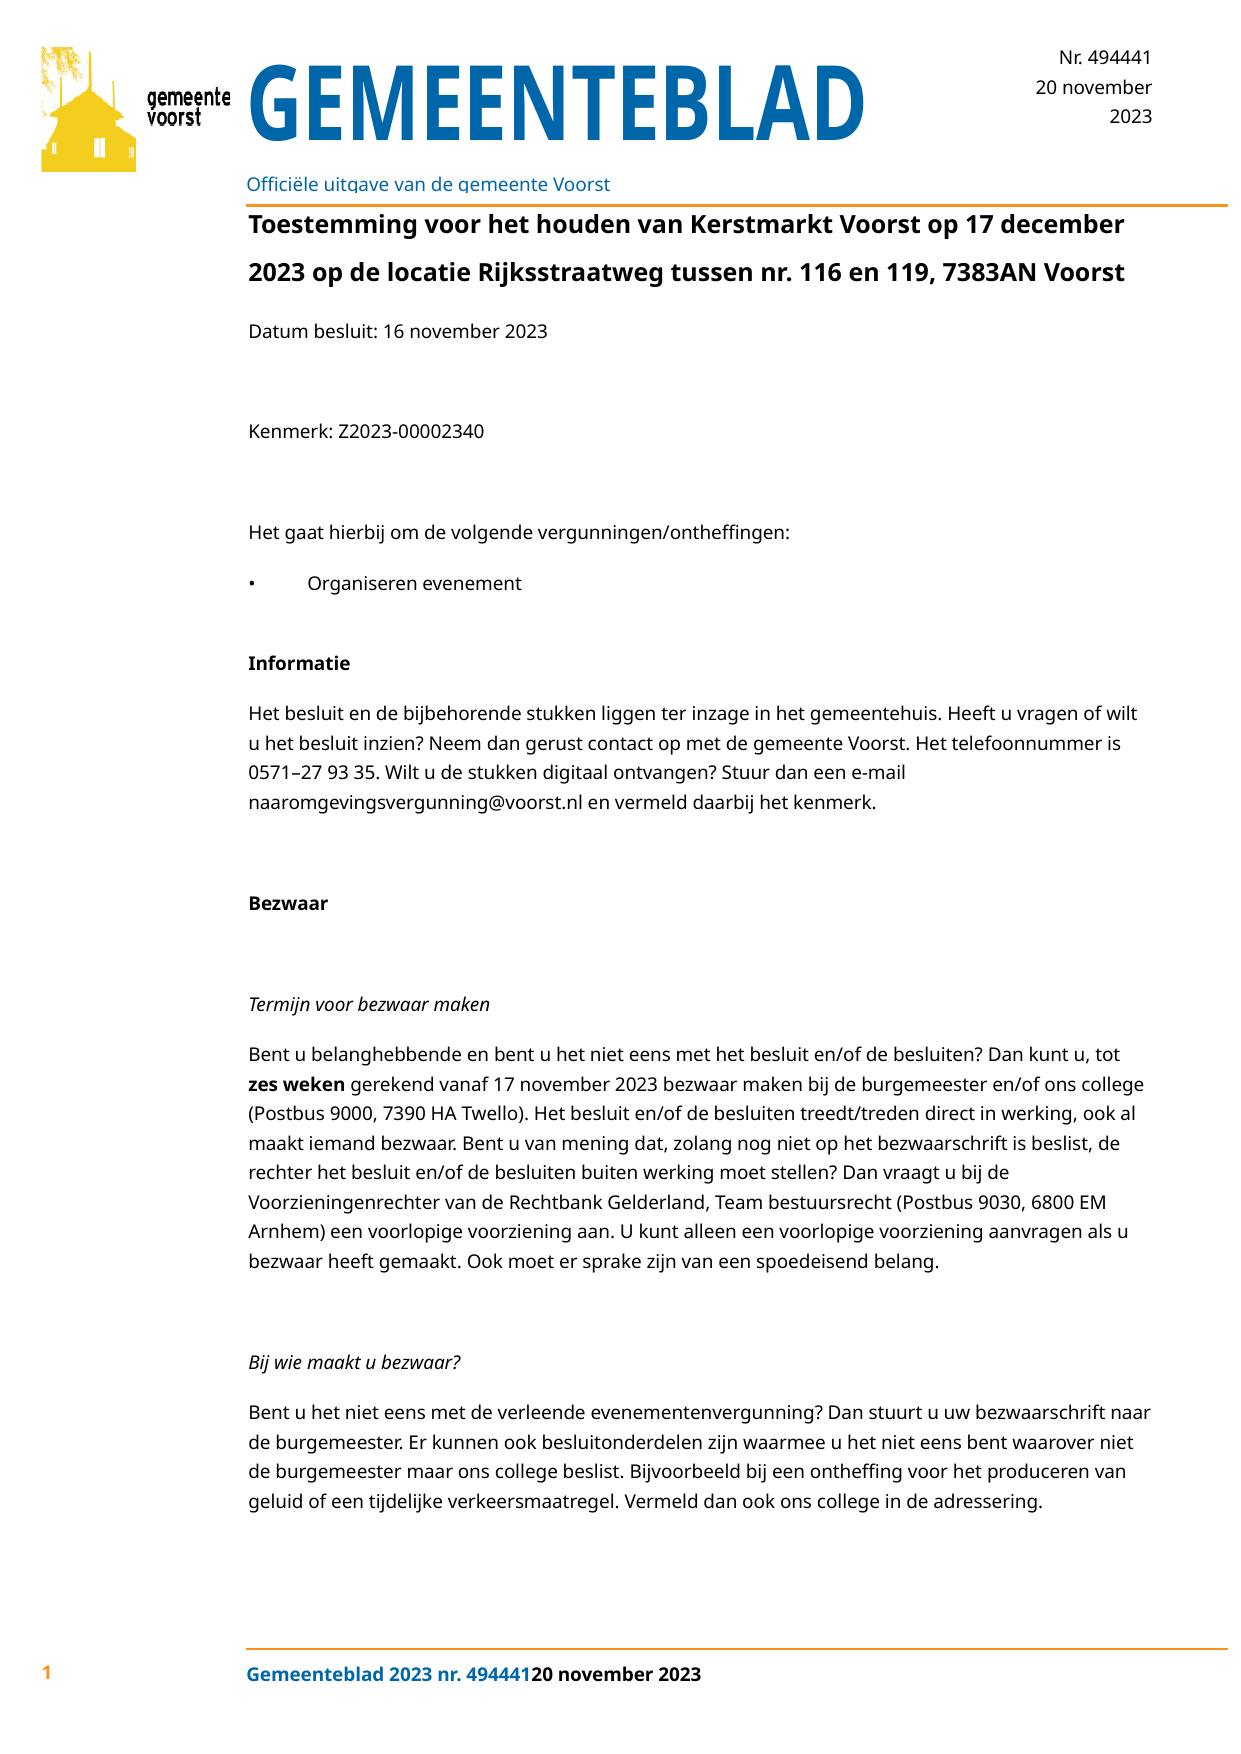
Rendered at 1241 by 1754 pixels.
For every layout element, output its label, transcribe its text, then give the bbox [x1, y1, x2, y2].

text Het gaat hierbij om de volgende vergunningen/ontheffingen: [248, 519, 1152, 545]
picture [41, 47, 231, 172]
text Toestemming voor het houden van Kerstmarkt Voorst op 17 december 2023 op de locatie Rijksstraatweg tussen nr. 116 en 119, 7383AN Voorst [248, 207, 1152, 288]
list Organiseren evenement [248, 570, 1152, 596]
text Bij wie maakt u bezwaar? [248, 1349, 1152, 1375]
text Informatie [248, 650, 1152, 676]
text Datum besluit: 16 november 2023 [248, 318, 1152, 344]
text Bent u belanghebbende en bent u het niet eens met het besluit en/of de besluiten? Dan kunt u, tot zes weken gerekend vanaf 17 november 2023 bezwaar maken bij de burgemeester en/of ons college (Postbus 9000, 7390 HA Twello). Het besluit en/of de besluiten treedt/treden direct in werking, ook al maakt iemand bezwaar. Bent u van mening dat, zolang nog niet op het bezwaarschrift is beslist, de rechter het besluit en/of de besluiten buiten werking moet stellen? Dan vraagt u bij de Voorzieningenrechter van de Rechtbank Gelderland, Team bestuursrecht (Postbus 9030, 6800 EM Arnhem) een voorlopige voorziening aan. U kunt alleen een voorlopige voorziening aanvragen als u bezwaar heeft gemaakt. Ook moet er sprake zijn van een spoedeisend belang. [248, 1041, 1152, 1274]
text Bezwaar [248, 890, 1152, 916]
text Kenmerk: Z2023-00002340 [248, 419, 1152, 444]
text Het besluit en de bijbehorende stukken liggen ter inzage in het gemeentehuis. Heeft u vragen of wilt u het besluit inzien? Neem dan gerust contact op met de gemeente Voorst. Het telefoonnummer is 0571–27 93 35. Wilt u de stukken digitaal ontvangen? Stuur dan een e-mail naaromgevingsvergunning@voorst.nl en vermeld daarbij het kenmerk. [248, 700, 1152, 815]
text Termijn voor bezwaar maken [248, 991, 1152, 1017]
text Bent u het niet eens met de verleende evenementenvergunning? Dan stuurt u uw bezwaarschrift naar de burgemeester. Er kunnen ook besluitonderdelen zijn waarmee u het niet eens bent waarover niet de burgemeester maar ons college beslist. Bijvoorbeeld bij een ontheffing voor het produceren van geluid of een tijdelijke verkeersmaatregel. Vermeld dan ook ons college in de adressering. [248, 1399, 1152, 1514]
